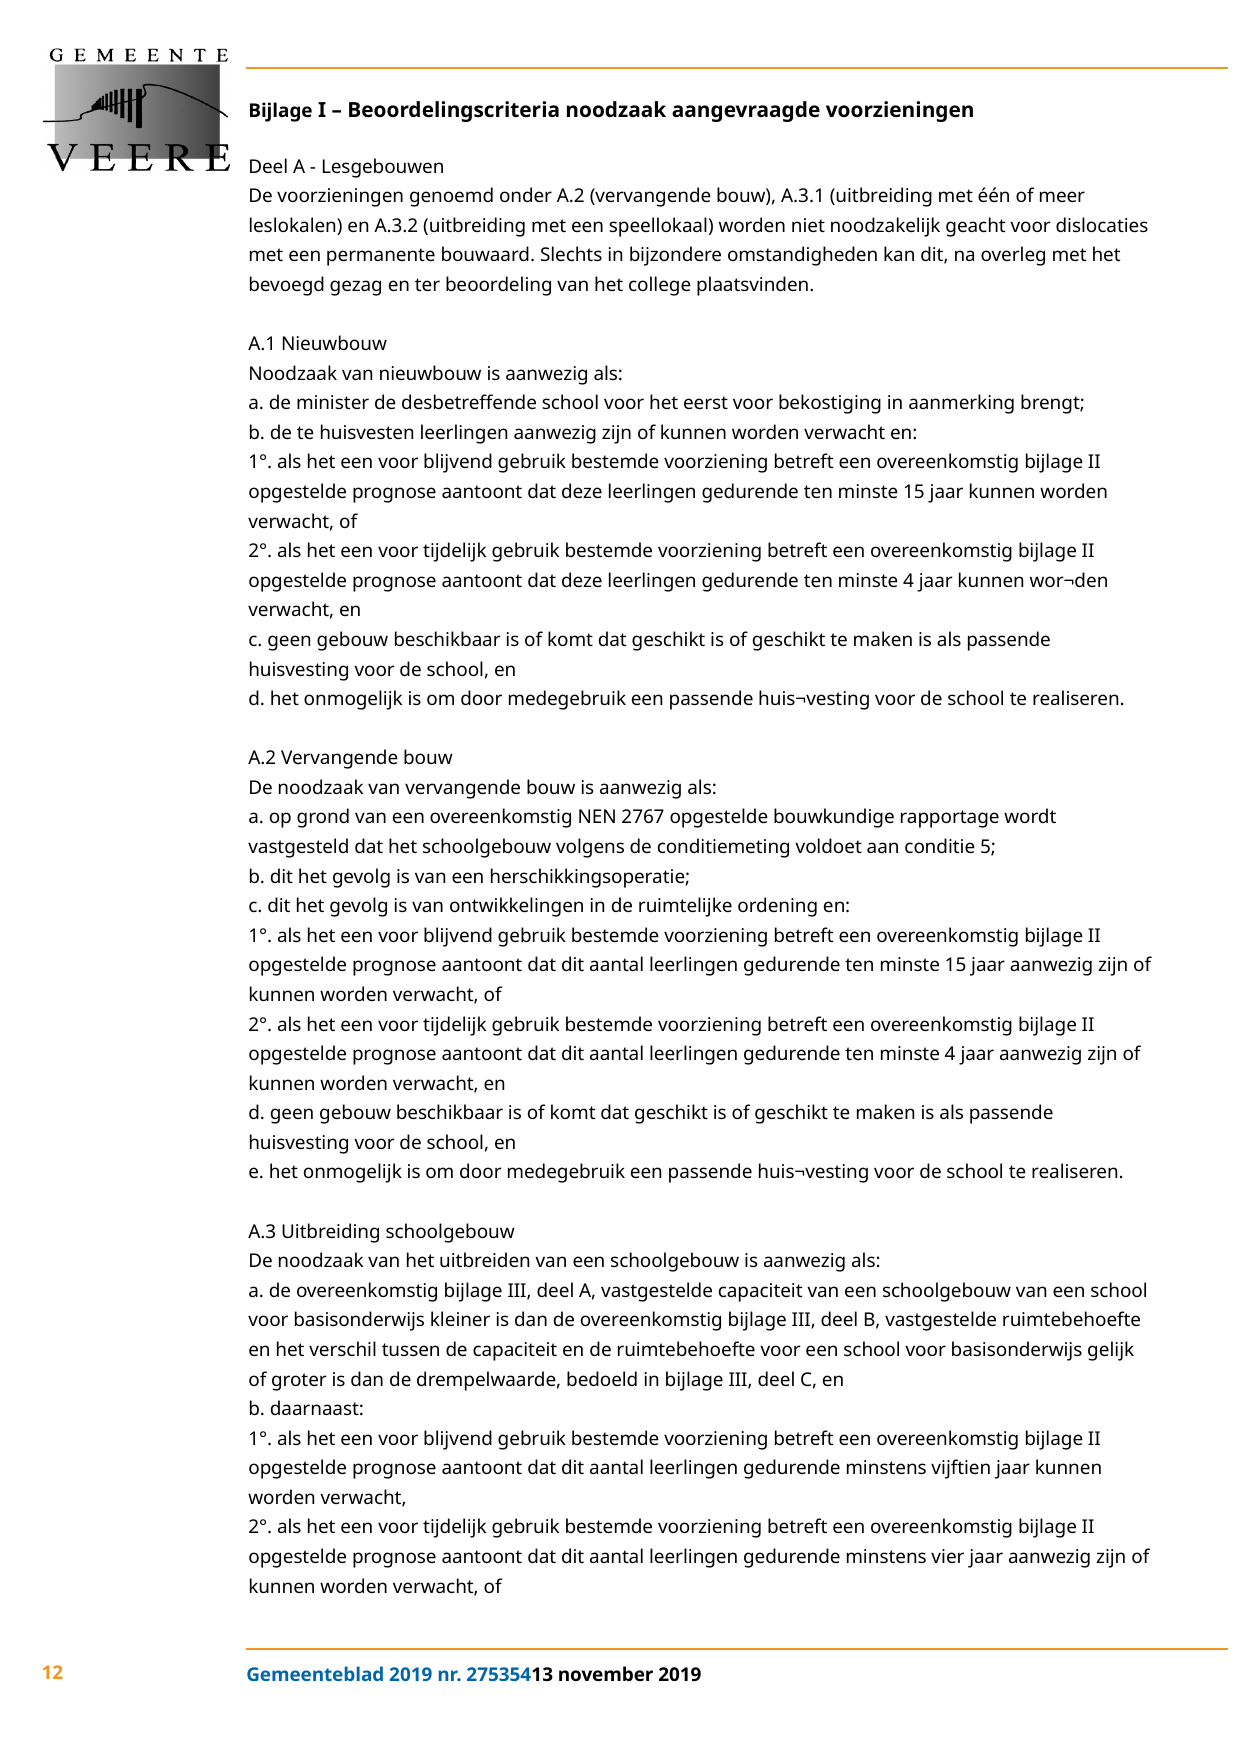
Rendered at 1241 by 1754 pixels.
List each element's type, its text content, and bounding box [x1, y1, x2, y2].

text 1°. als het een voor blijvend gebruik bestemde voorziening betreft een overeenkomstig bijlage II opgestelde prognose aantoont dat dit aantal leerlingen gedurende ten minste 15 jaar aanwezig zijn of kunnen worden verwacht, of [248, 922, 1152, 1007]
text d. het onmogelijk is om door medegebruik een passende huis¬vesting voor de school te realiseren. [248, 685, 1152, 711]
text e. het onmogelijk is om door medegebruik een passende huis¬vesting voor de school te realiseren. [248, 1159, 1152, 1184]
text c. geen gebouw beschikbaar is of komt dat geschikt is of geschikt te maken is als passende huisvesting voor de school, en [248, 626, 1152, 682]
text 1°. als het een voor blijvend gebruik bestemde voorziening betreft een overeenkomstig bijlage II opgestelde prognose aantoont dat deze leerlingen gedurende ten minste 15 jaar kunnen worden verwacht, of [248, 449, 1152, 534]
text 1°. als het een voor blijvend gebruik bestemde voorziening betreft een overeenkomstig bijlage II opgestelde prognose aantoont dat dit aantal leerlingen gedurende minstens vijftien jaar kunnen worden verwacht, [248, 1425, 1152, 1510]
text A.1 Nieuwbouw [248, 330, 1152, 356]
text a. de minister de desbetreffende school voor het eerst voor bekostiging in aanmerking brengt; [248, 389, 1152, 415]
text 2°. als het een voor tijdelijk gebruik bestemde voorziening betreft een overeenkomstig bijlage II opgestelde prognose aantoont dat dit aantal leerlingen gedurende minstens vier jaar aanwezig zijn of kunnen worden verwacht, of [248, 1514, 1152, 1599]
text 2°. als het een voor tijdelijk gebruik bestemde voorziening betreft een overeenkomstig bijlage II opgestelde prognose aantoont dat deze leerlingen gedurende ten minste 4 jaar kunnen wor¬den verwacht, en [248, 537, 1152, 622]
picture [41, 47, 231, 172]
text A.3 Uitbreiding schoolgebouw [248, 1218, 1152, 1244]
text a. op grond van een overeenkomstig NEN 2767 opgestelde bouwkundige rapportage wordt vastgesteld dat het schoolgebouw volgens de conditiemeting voldoet aan conditie 5; [248, 804, 1152, 859]
text De noodzaak van vervangende bouw is aanwezig als: [248, 774, 1152, 800]
text 2°. als het een voor tijdelijk gebruik bestemde voorziening betreft een overeenkomstig bijlage II opgestelde prognose aantoont dat dit aantal leerlingen gedurende ten minste 4 jaar aanwezig zijn of kunnen worden verwacht, en [248, 1011, 1152, 1096]
text b. daarnaast: [248, 1395, 1152, 1421]
text b. de te huisvesten leerlingen aanwezig zijn of kunnen worden verwacht en: [248, 419, 1152, 445]
text Bijlage I – Beoordelingscriteria noodzaak aangevraagde voorzieningen [248, 95, 1152, 123]
text Deel A - Lesgebouwen [248, 153, 1152, 179]
text Noodzaak van nieuwbouw is aanwezig als: [248, 360, 1152, 386]
text A.2 Vervangende bouw [248, 744, 1152, 770]
text d. geen gebouw beschikbaar is of komt dat geschikt is of geschikt te maken is als passende huisvesting voor de school, en [248, 1099, 1152, 1155]
text a. de overeenkomstig bijlage III, deel A, vastgestelde capaciteit van een schoolgebouw van een school voor basisonderwijs kleiner is dan de overeenkomstig bijlage III, deel B, vastgestelde ruimtebehoefte en het verschil tussen de capaciteit en de ruimtebehoefte voor een school voor basisonderwijs gelijk of groter is dan de drempelwaarde, bedoeld in bijlage III, deel C, en [248, 1277, 1152, 1392]
text b. dit het gevolg is van een herschikkingsoperatie; [248, 863, 1152, 889]
text De voorzieningen genoemd onder A.2 (vervangende bouw), A.3.1 (uitbreiding met één of meer leslokalen) en A.3.2 (uitbreiding met een speellokaal) worden niet noodzakelijk geacht voor dislocaties met een permanente bouwaard. Slechts in bijzondere omstandigheden kan dit, na overleg met het bevoegd gezag en ter beoordeling van het college plaatsvinden. [248, 182, 1152, 297]
text De noodzaak van het uitbreiden van een schoolgebouw is aanwezig als: [248, 1247, 1152, 1273]
text c. dit het gevolg is van ontwikkelingen in de ruimtelijke ordening en: [248, 892, 1152, 918]
